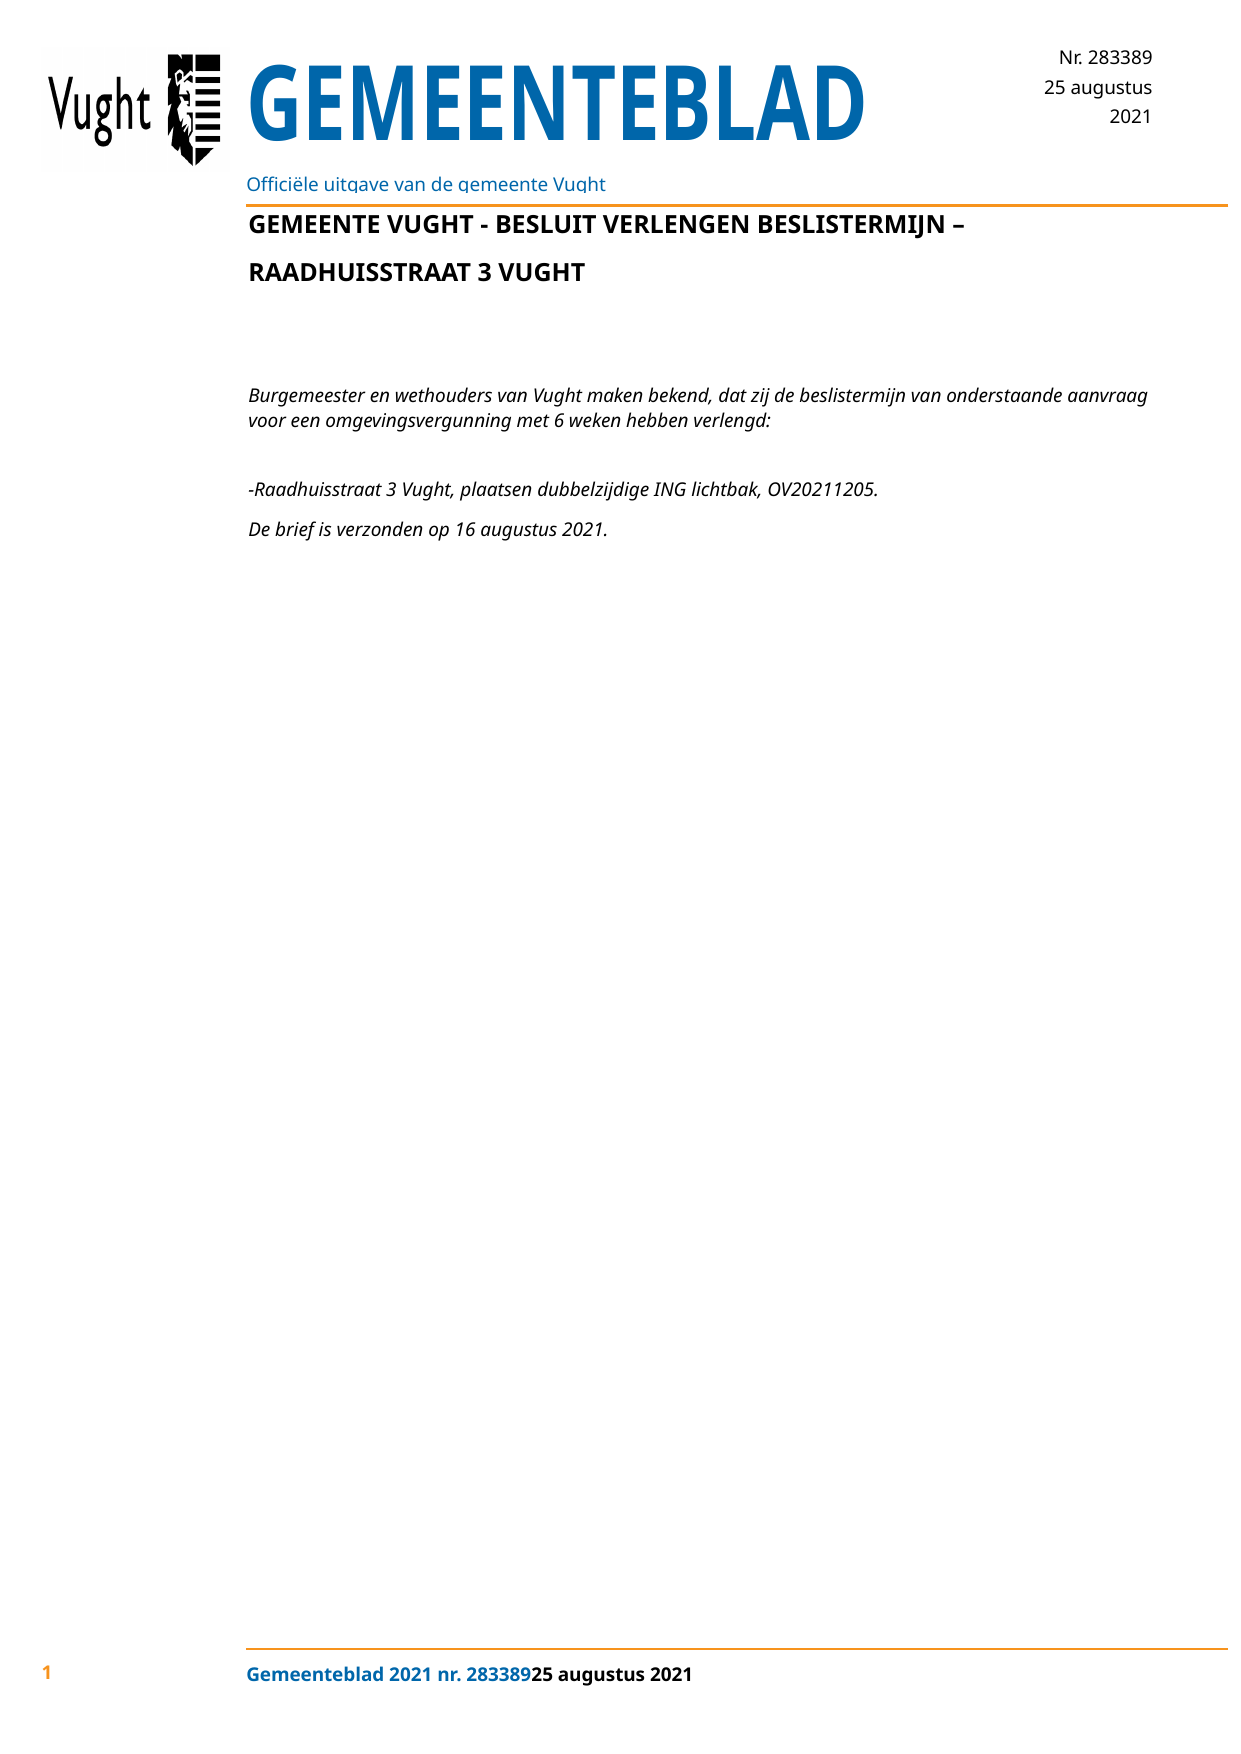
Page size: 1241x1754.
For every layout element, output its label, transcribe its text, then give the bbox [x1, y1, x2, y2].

text Burgemeester en wethouders van Vught maken bekend, dat zij de beslistermijn van onderstaande aanvraag voor een omgevingsvergunning met 6 weken hebben verlengd: [248, 382, 1152, 433]
text -Raadhuisstraat 3 Vught, plaatsen dubbelzijdige ING lichtbak, OV20211205. [248, 476, 1152, 502]
text GEMEENTE VUGHT - BESLUIT VERLENGEN BESLISTERMIJN – RAADHUISSTRAAT 3 VUGHT [248, 207, 1152, 288]
text De brief is verzonden op 16 augustus 2021. [248, 516, 1152, 541]
picture [41, 47, 231, 172]
